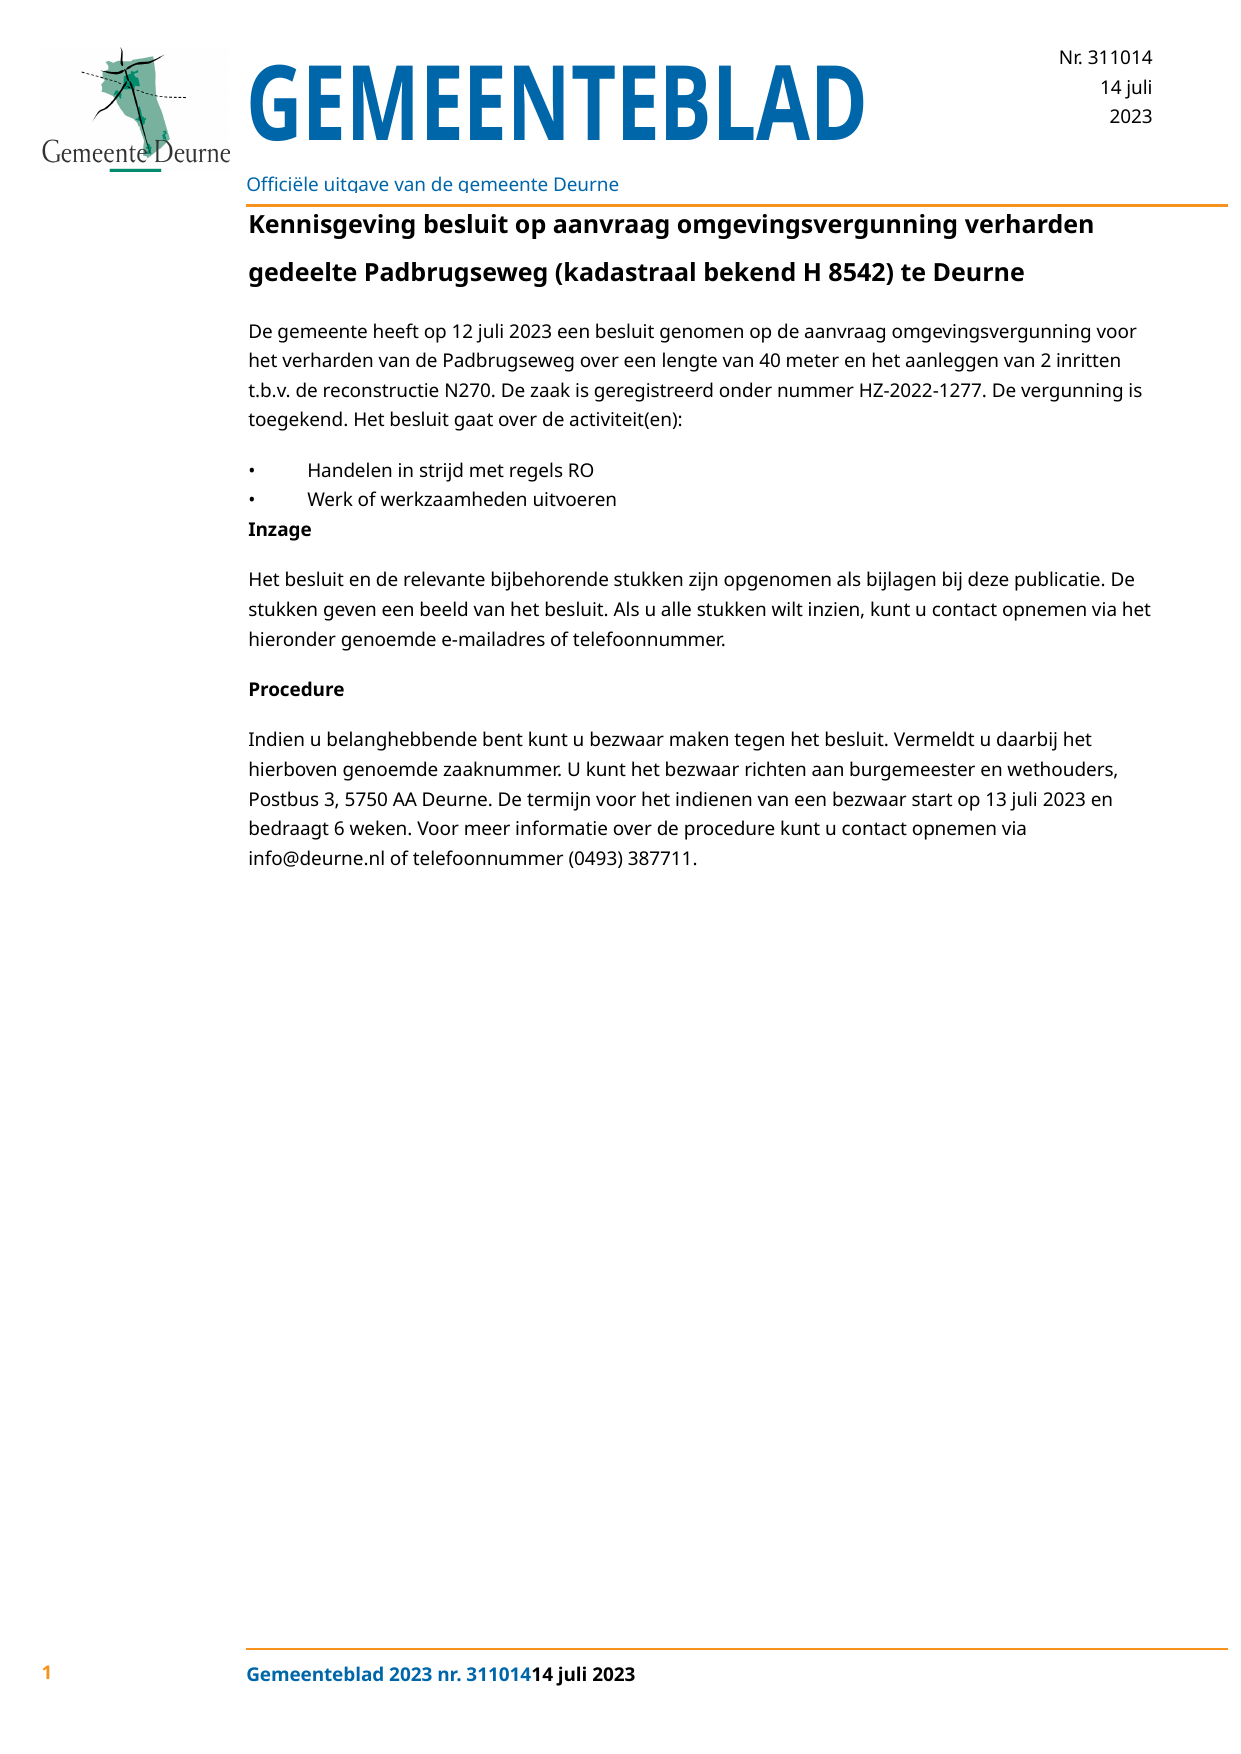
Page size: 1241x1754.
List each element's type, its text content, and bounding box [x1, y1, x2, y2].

text Procedure [248, 676, 1152, 702]
text Indien u belanghebbende bent kunt u bezwaar maken tegen het besluit. Vermeldt u daarbij het hierboven genoemde zaaknummer. U kunt het bezwaar richten aan burgemeester en wethouders, Postbus 3, 5750 AA Deurne. De termijn voor het indienen van een bezwaar start op 13 juli 2023 en bedraagt 6 weken. Voor meer informatie over de procedure kunt u contact opnemen via info@deurne.nl of telefoonnummer (0493) 387711. [248, 727, 1152, 871]
text De gemeente heeft op 12 juli 2023 een besluit genomen op de aanvraag omgevingsvergunning voor het verharden van de Padbrugseweg over een lengte van 40 meter en het aanleggen van 2 inritten t.b.v. de reconstructie N270. De zaak is geregistreerd onder nummer HZ-2022-1277. De vergunning is toegekend. Het besluit gaat over de activiteit(en): [248, 318, 1152, 432]
list Handelen in strijd met regels RO [248, 457, 1152, 483]
text Kennisgeving besluit op aanvraag omgevingsvergunning verharden gedeelte Padbrugseweg (kadastraal bekend H 8542) te Deurne [248, 207, 1152, 288]
list Werk of werkzaamheden uitvoeren [248, 487, 1152, 512]
text Inzage [248, 516, 1152, 542]
text Het besluit en de relevante bijbehorende stukken zijn opgenomen als bijlagen bij deze publicatie. De stukken geven een beeld van het besluit. Als u alle stukken wilt inzien, kunt u contact opnemen via het hieronder genoemde e-mailadres of telefoonnummer. [248, 567, 1152, 652]
picture [41, 47, 231, 172]
